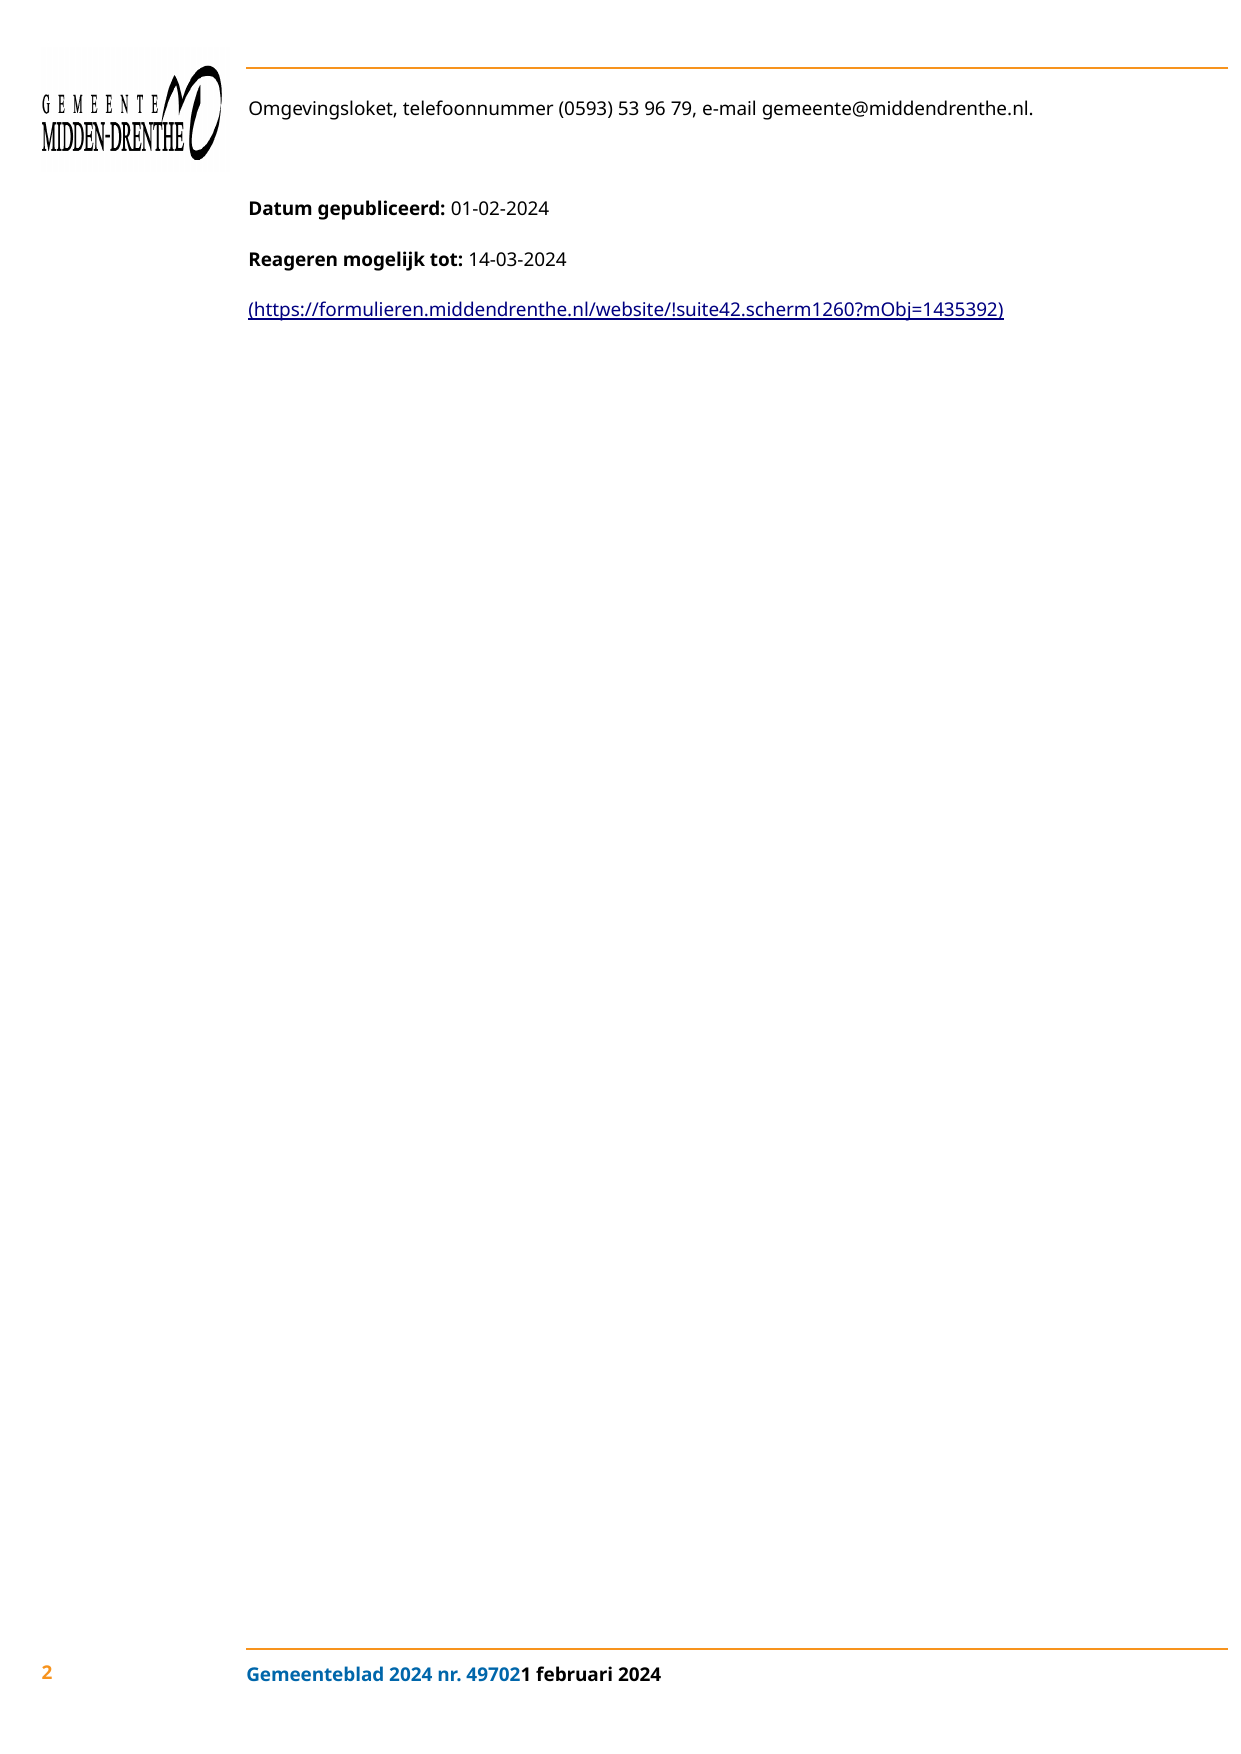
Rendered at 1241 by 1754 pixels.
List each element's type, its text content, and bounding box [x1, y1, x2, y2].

text (https://formulieren.middendrenthe.nl/website/!suite42.scherm1260?mObj=1435392) [248, 296, 1152, 322]
text Datum gepubliceerd: 01-02-2024 [248, 196, 1152, 221]
text Omgevingsloket, telefoonnummer (0593) 53 96 79, e-mail gemeente@middendrenthe.nl. [248, 95, 1152, 121]
text Reageren mogelijk tot: 14-03-2024 [248, 246, 1152, 272]
picture [41, 47, 231, 172]
